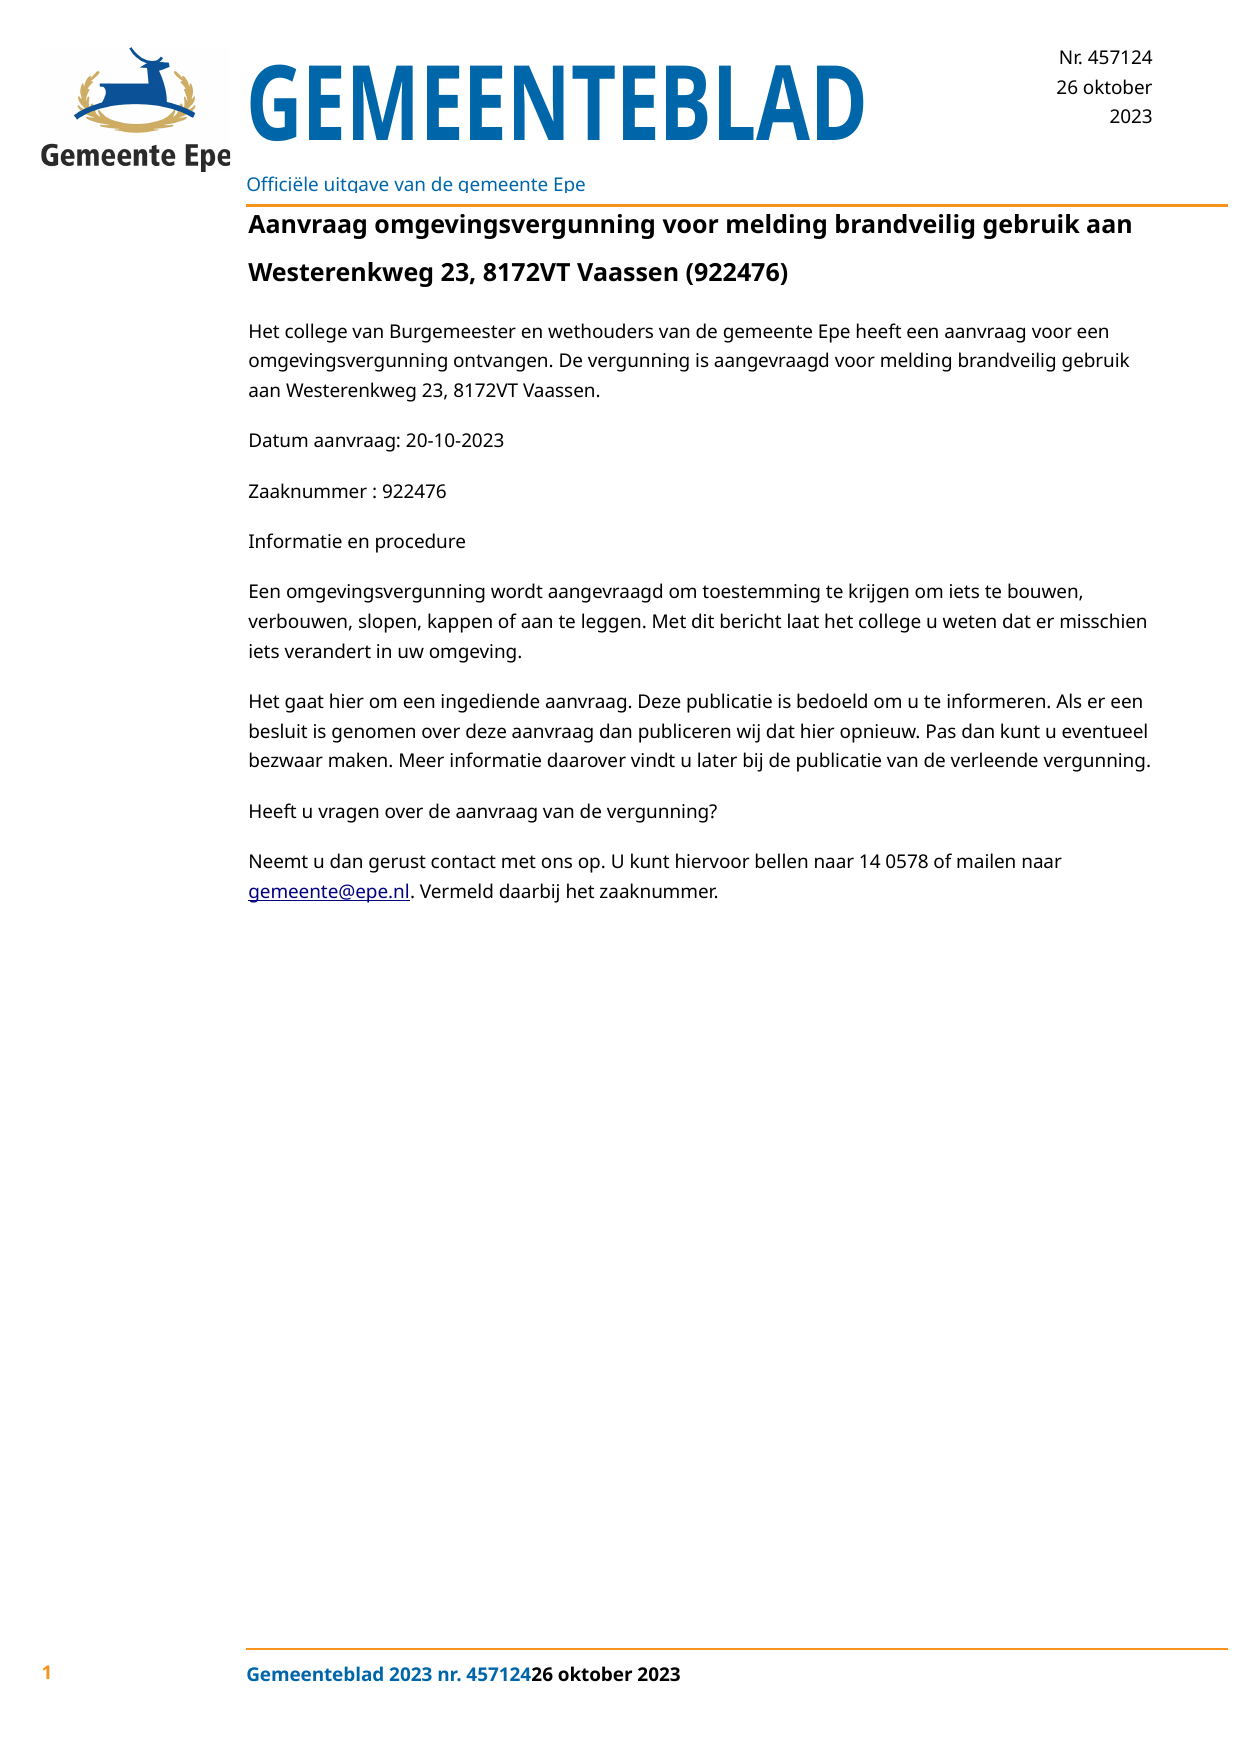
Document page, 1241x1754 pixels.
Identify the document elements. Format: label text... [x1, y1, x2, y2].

picture [41, 47, 231, 172]
text Het college van Burgemeester en wethouders van de gemeente Epe heeft een aanvraag voor een omgevingsvergunning ontvangen. De vergunning is aangevraagd voor melding brandveilig gebruik aan Westerenkweg 23, 8172VT Vaassen. [248, 318, 1152, 403]
text Neemt u dan gerust contact met ons op. U kunt hiervoor bellen naar 14 0578 of mailen naar gemeente@epe.nl. Vermeld daarbij het zaaknummer. [248, 848, 1152, 904]
text Informatie en procedure [248, 528, 1152, 554]
text Een omgevingsvergunning wordt aangevraagd om toestemming te krijgen om iets te bouwen, verbouwen, slopen, kappen of aan te leggen. Met dit bericht laat het college u weten dat er misschien iets verandert in uw omgeving. [248, 579, 1152, 664]
text Het gaat hier om een ingediende aanvraag. Deze publicatie is bedoeld om u te informeren. Als er een besluit is genomen over deze aanvraag dan publiceren wij dat hier opnieuw. Pas dan kunt u eventueel bezwaar maken. Meer informatie daarover vindt u later bij de publicatie van de verleende vergunning. [248, 688, 1152, 773]
text Datum aanvraag: 20-10-2023 [248, 427, 1152, 453]
text Aanvraag omgevingsvergunning voor melding brandveilig gebruik aan Westerenkweg 23, 8172VT Vaassen (922476) [248, 207, 1152, 288]
text Heeft u vragen over de aanvraag van de vergunning? [248, 798, 1152, 824]
text Zaaknummer : 922476 [248, 478, 1152, 504]
